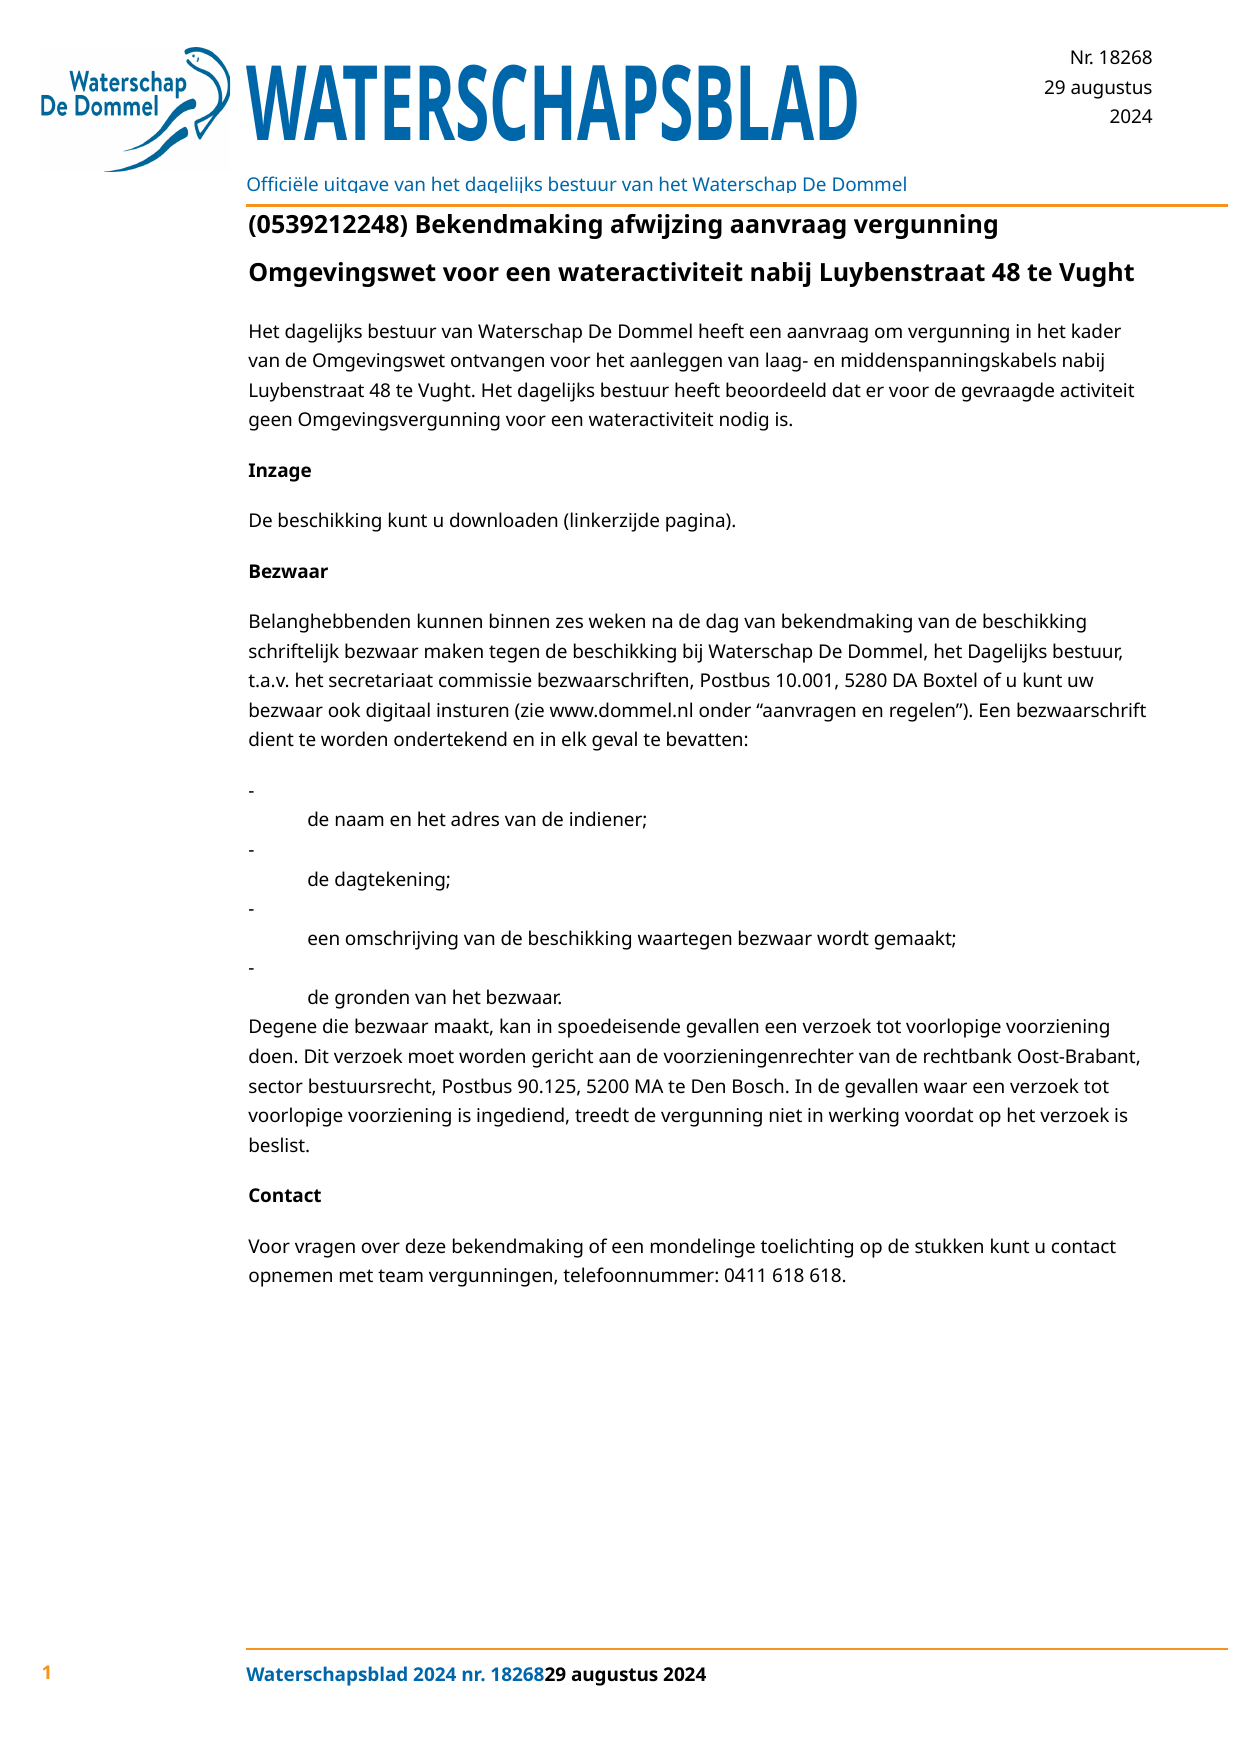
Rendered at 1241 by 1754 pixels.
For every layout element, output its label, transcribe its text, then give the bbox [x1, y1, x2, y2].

list een omschrijving van de beschikking waartegen bezwaar wordt gemaakt; [248, 925, 1152, 951]
picture [41, 47, 231, 172]
picture [204, 47, 231, 76]
text Bezwaar [248, 558, 1152, 584]
picture [45, 99, 51, 111]
list de naam en het adres van de indiener; [248, 807, 1152, 832]
list de dagtekening; [248, 866, 1152, 892]
text Voor vragen over deze bekendmaking of een mondelinge toelichting op de stukken kunt u contact opnemen met team vergunningen, telefoonnummer: 0411 618 618. [248, 1233, 1152, 1288]
text Degene die bezwaar maakt, kan in spoedeisende gevallen een verzoek tot voorlopige voorziening doen. Dit verzoek moet worden gericht aan de voorzieningenrechter van de rechtbank Oost-Brabant, sector bestuursrecht, Postbus 90.125, 5200 MA te Den Bosch. In de gevallen waar een verzoek tot voorlopige voorziening is ingediend, treedt de vergunning niet in werking voordat op het verzoek is beslist. [248, 1014, 1152, 1158]
text Inzage [248, 457, 1152, 483]
picture [198, 118, 210, 131]
text De beschikking kunt u downloaden (linkerzijde pagina). [248, 507, 1152, 533]
list de gronden van het bezwaar. [248, 984, 1152, 1010]
text (0539212248) Bekendmaking afwijzing aanvraag vergunning Omgevingswet voor een wateractiviteit nabij Luybenstraat 48 te Vught [248, 207, 1152, 288]
text Belanghebbenden kunnen binnen zes weken na de dag van bekendmaking van de beschikking schriftelijk bezwaar maken tegen de beschikking bij Waterschap De Dommel, het Dagelijks bestuur, t.a.v. het secretariaat commissie bezwaarschriften, Postbus 10.001, 5280 DA Boxtel of u kunt uw bezwaar ook digitaal insturen (zie www.dommel.nl onder “aanvragen en regelen”). Een bezwaarschrift dient te worden ondertekend en in elk geval te bevatten: [248, 608, 1152, 752]
text Het dagelijks bestuur van Waterschap De Dommel heeft een aanvraag om vergunning in het kader van de Omgevingswet ontvangen voor het aanleggen van laag- en middenspanningskabels nabij Luybenstraat 48 te Vught. Het dagelijks bestuur heeft beoordeeld dat er voor de gevraagde activiteit geen Omgevingsvergunning voor een wateractiviteit nodig is. [248, 318, 1152, 432]
text Contact [248, 1182, 1152, 1208]
